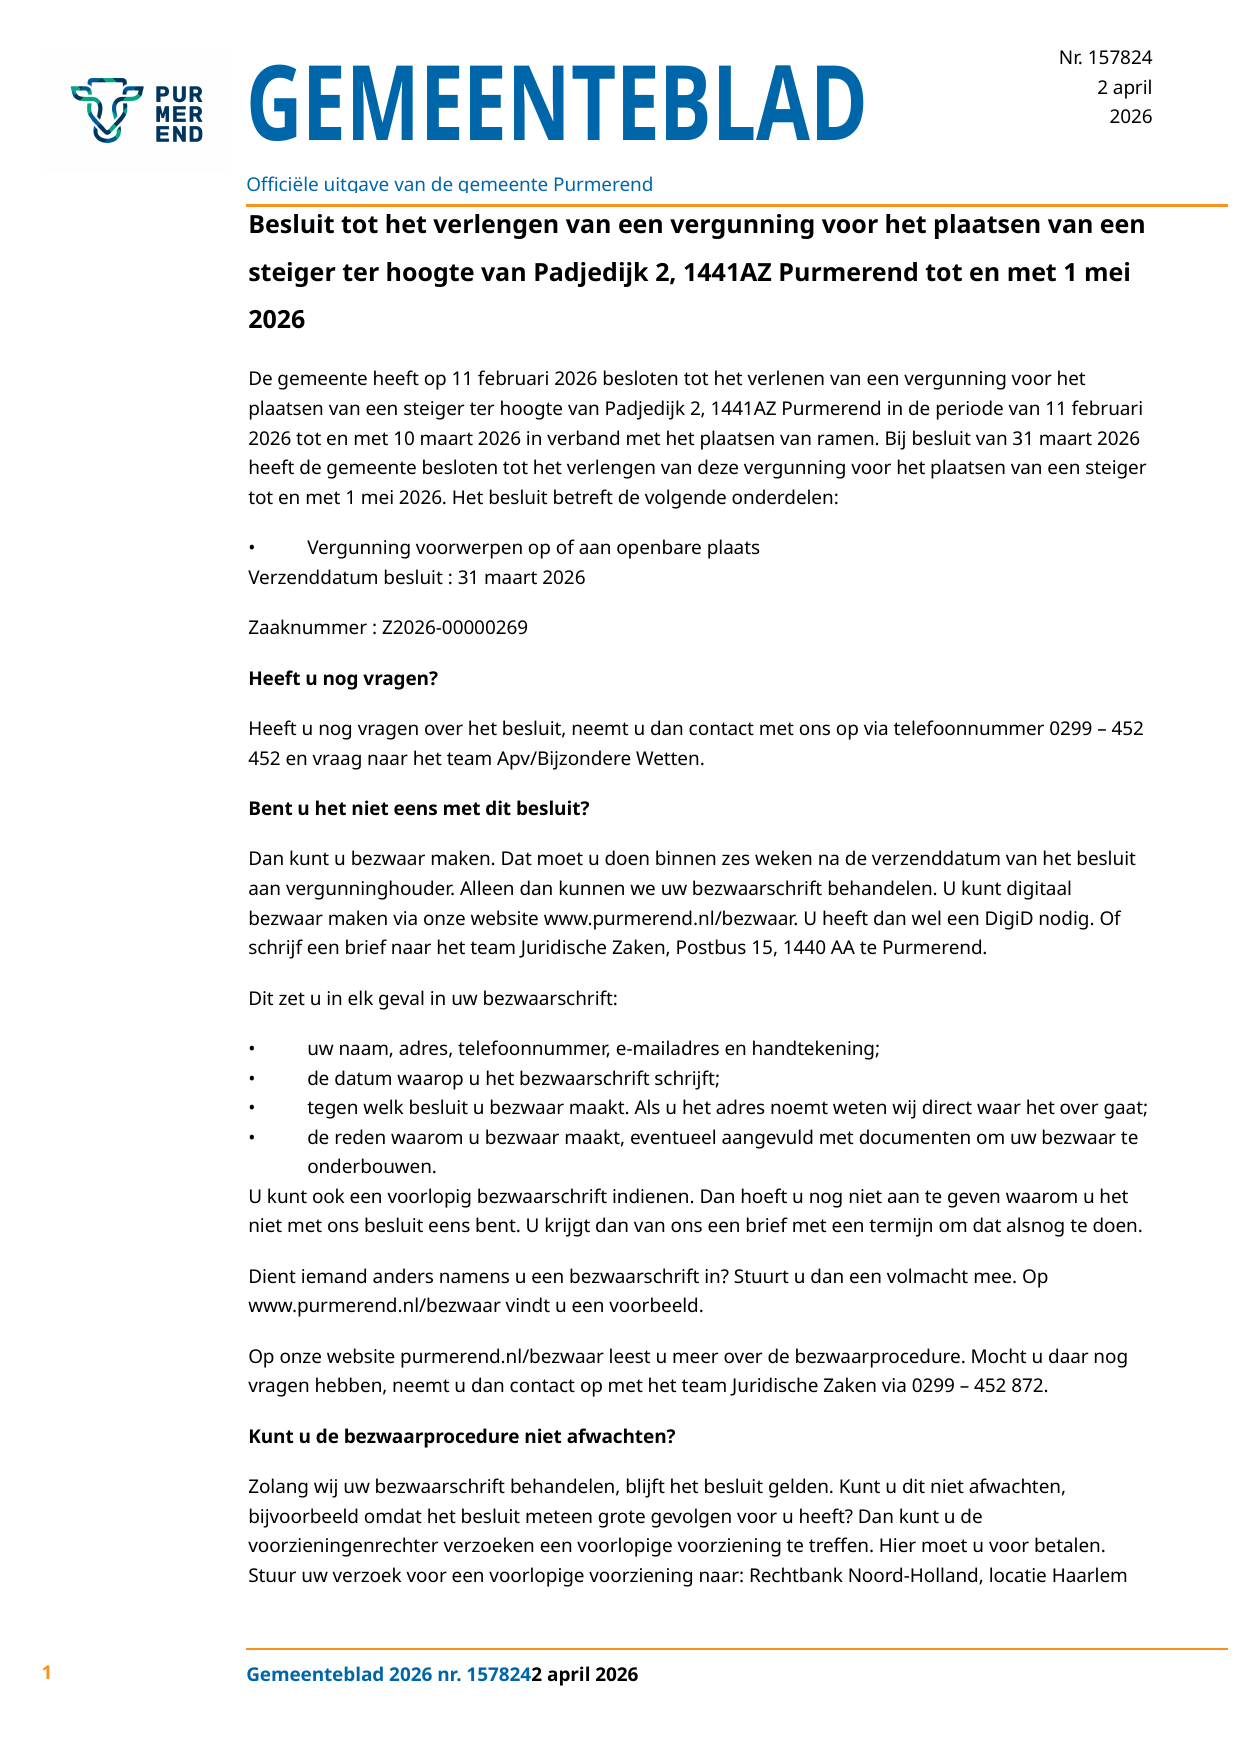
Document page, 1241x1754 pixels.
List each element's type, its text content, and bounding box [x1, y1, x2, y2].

text Besluit tot het verlengen van een vergunning voor het plaatsen van een steiger ter hoogte van Padjedijk 2, 1441AZ Purmerend tot en met 1 mei 2026 [248, 207, 1152, 336]
text Dan kunt u bezwaar maken. Dat moet u doen binnen zes weken na de verzenddatum van het besluit aan vergunninghouder. Alleen dan kunnen we uw bezwaarschrift behandelen. U kunt digitaal bezwaar maken via onze website www.purmerend.nl/bezwaar. U heeft dan wel een DigiD nodig. Of schrijf een brief naar het team Juridische Zaken, Postbus 15, 1440 AA te Purmerend. [248, 846, 1152, 960]
list Vergunning voorwerpen op of aan openbare plaats [248, 534, 1152, 560]
text Kunt u de bezwaarprocedure niet afwachten? [248, 1423, 1152, 1449]
list uw naam, adres, telefoonnummer, e-mailadres en handtekening; [248, 1035, 1152, 1061]
text U kunt ook een voorlopig bezwaarschrift indienen. Dan hoeft u nog niet aan te geven waarom u het niet met ons besluit eens bent. U krijgt dan van ons een brief met een termijn om dat alsnog te doen. [248, 1183, 1152, 1238]
text Op onze website purmerend.nl/bezwaar leest u meer over de bezwaarprocedure. Mocht u daar nog vragen hebben, neemt u dan contact op met het team Juridische Zaken via 0299 – 452 872. [248, 1343, 1152, 1398]
text Zaaknummer : Z2026-00000269 [248, 614, 1152, 640]
list de datum waarop u het bezwaarschrift schrijft; [248, 1065, 1152, 1090]
text Zolang wij uw bezwaarschrift behandelen, blijft het besluit gelden. Kunt u dit niet afwachten, bijvoorbeeld omdat het besluit meteen grote gevolgen voor u heeft? Dan kunt u de voorzieningenrechter verzoeken een voorlopige voorziening te treffen. Hier moet u voor betalen. Stuur uw verzoek voor een voorlopige voorziening naar: Rechtbank Noord-Holland, locatie Haarlem [248, 1473, 1152, 1588]
text Dient iemand anders namens u een bezwaarschrift in? Stuurt u dan een volmacht mee. Op www.purmerend.nl/bezwaar vindt u een voorbeeld. [248, 1263, 1152, 1318]
text Verzenddatum besluit : 31 maart 2026 [248, 564, 1152, 589]
text De gemeente heeft op 11 februari 2026 besloten tot het verlenen van een vergunning voor het plaatsen van een steiger ter hoogte van Padjedijk 2, 1441AZ Purmerend in de periode van 11 februari 2026 tot en met 10 maart 2026 in verband met het plaatsen van ramen. Bij besluit van 31 maart 2026 heeft de gemeente besloten tot het verlengen van deze vergunning voor het plaatsen van een steiger tot en met 1 mei 2026. Het besluit betreft de volgende onderdelen: [248, 366, 1152, 509]
text Bent u het niet eens met dit besluit? [248, 795, 1152, 821]
text Heeft u nog vragen? [248, 665, 1152, 690]
text Heeft u nog vragen over het besluit, neemt u dan contact met ons op via telefoonnummer 0299 – 452 452 en vraag naar het team Apv/Bijzondere Wetten. [248, 715, 1152, 770]
picture [41, 47, 231, 172]
text Dit zet u in elk geval in uw bezwaarschrift: [248, 985, 1152, 1010]
list de reden waarom u bezwaar maakt, eventueel aangevuld met documenten om uw bezwaar te onderbouwen. [248, 1124, 1152, 1179]
list tegen welk besluit u bezwaar maakt. Als u het adres noemt weten wij direct waar het over gaat; [248, 1094, 1152, 1120]
